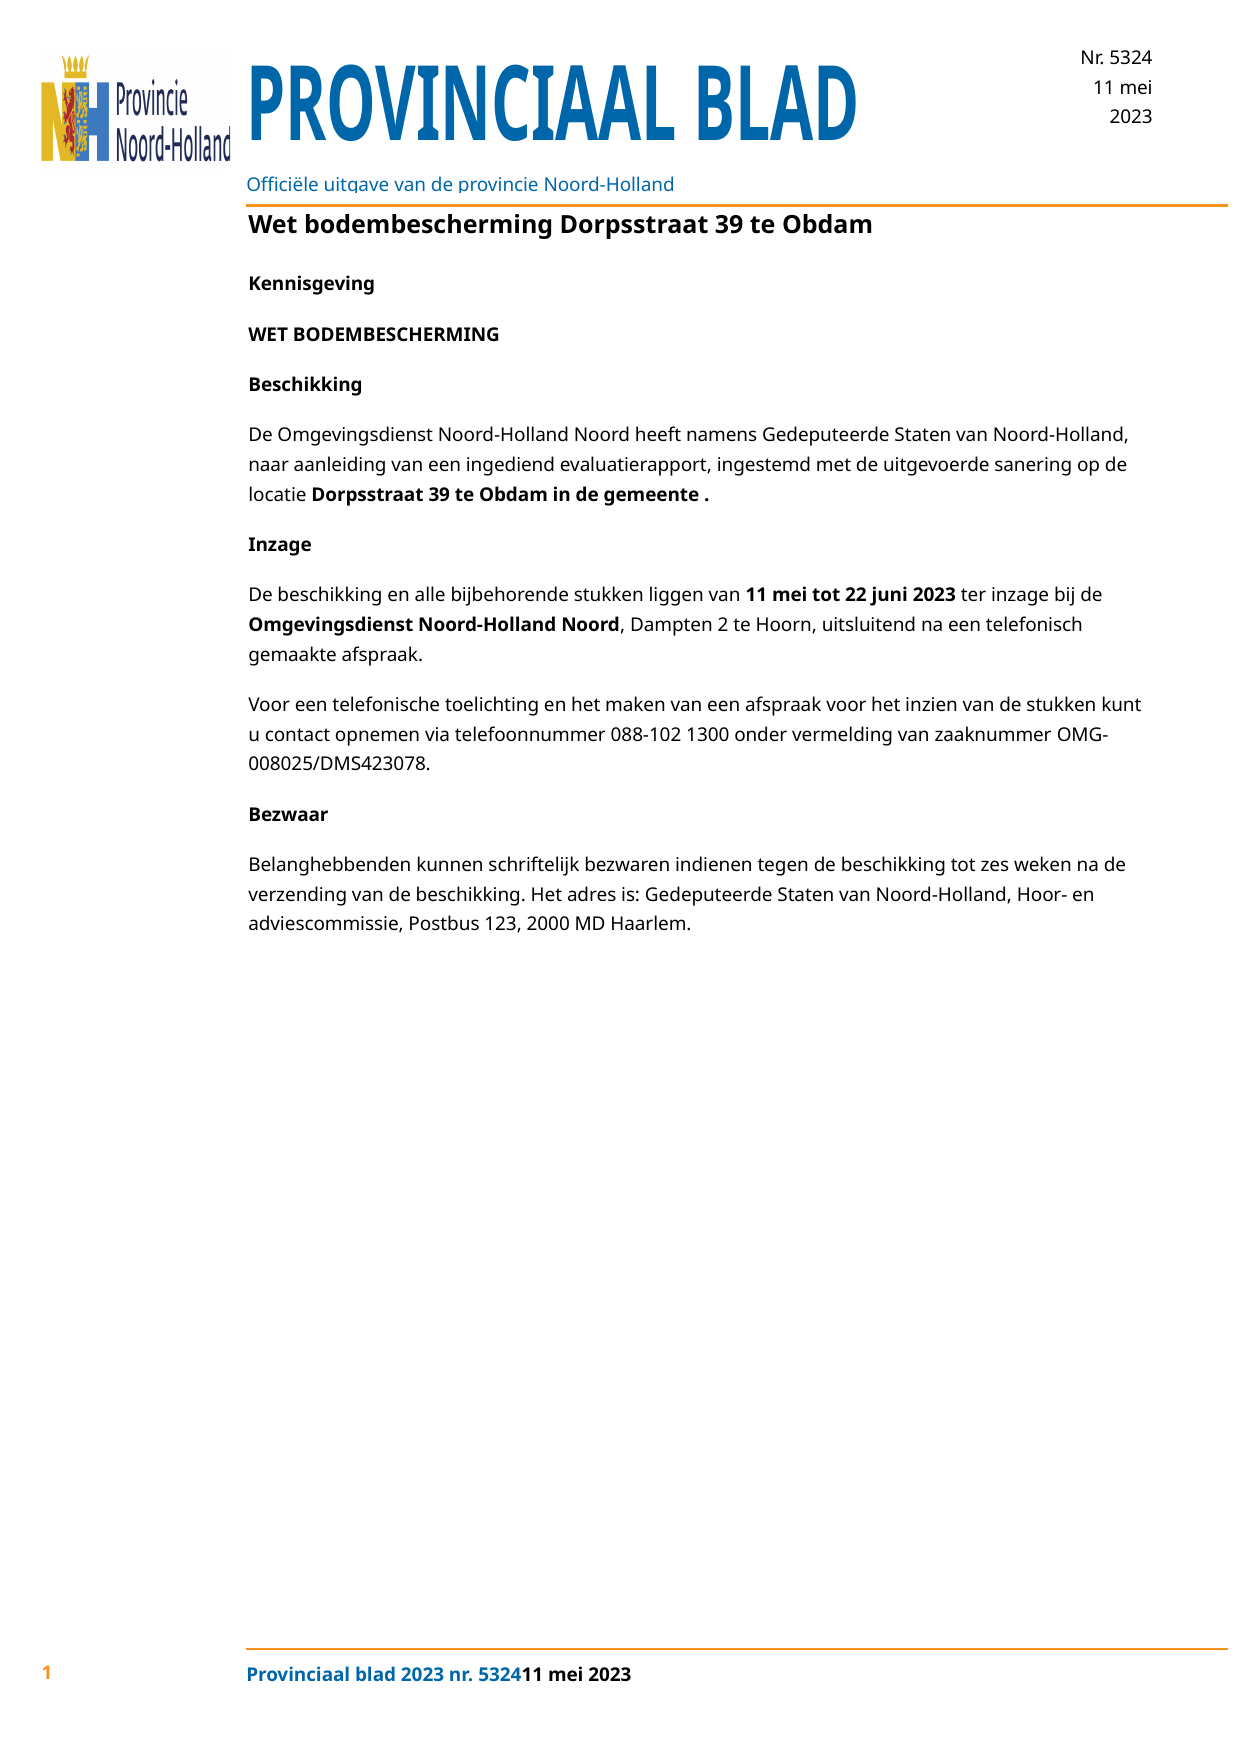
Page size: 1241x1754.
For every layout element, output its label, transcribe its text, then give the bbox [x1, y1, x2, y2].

text Belanghebbenden kunnen schriftelijk bezwaren indienen tegen de beschikking tot zes weken na de verzending van de beschikking. Het adres is: Gedeputeerde Staten van Noord-Holland, Hoor- en adviescommissie, Postbus 123, 2000 MD Haarlem. [248, 851, 1152, 936]
text Voor een telefonische toelichting en het maken van een afspraak voor het inzien van de stukken kunt u contact opnemen via telefoonnummer 088-102 1300 onder vermelding van zaaknummer OMG-008025/DMS423078. [248, 691, 1152, 776]
text WET BODEMBESCHERMING [248, 321, 1152, 346]
text Bezwaar [248, 801, 1152, 826]
text Kennisgeving [248, 270, 1152, 296]
text Inzage [248, 531, 1152, 557]
text Beschikking [248, 371, 1152, 397]
text Wet bodembescherming Dorpsstraat 39 te Obdam [248, 207, 1152, 241]
text De Omgevingsdienst Noord-Holland Noord heeft namens Gedeputeerde Staten van Noord-Holland, naar aanleiding van een ingediend evaluatierapport, ingestemd met de uitgevoerde sanering op de locatie Dorpsstraat 39 te Obdam in de gemeente . [248, 422, 1152, 506]
picture [41, 47, 231, 172]
text De beschikking en alle bijbehorende stukken liggen van 11 mei tot 22 juni 2023 ter inzage bij de Omgevingsdienst Noord-Holland Noord, Dampten 2 te Hoorn, uitsluitend na een telefonisch gemaakte afspraak. [248, 582, 1152, 666]
